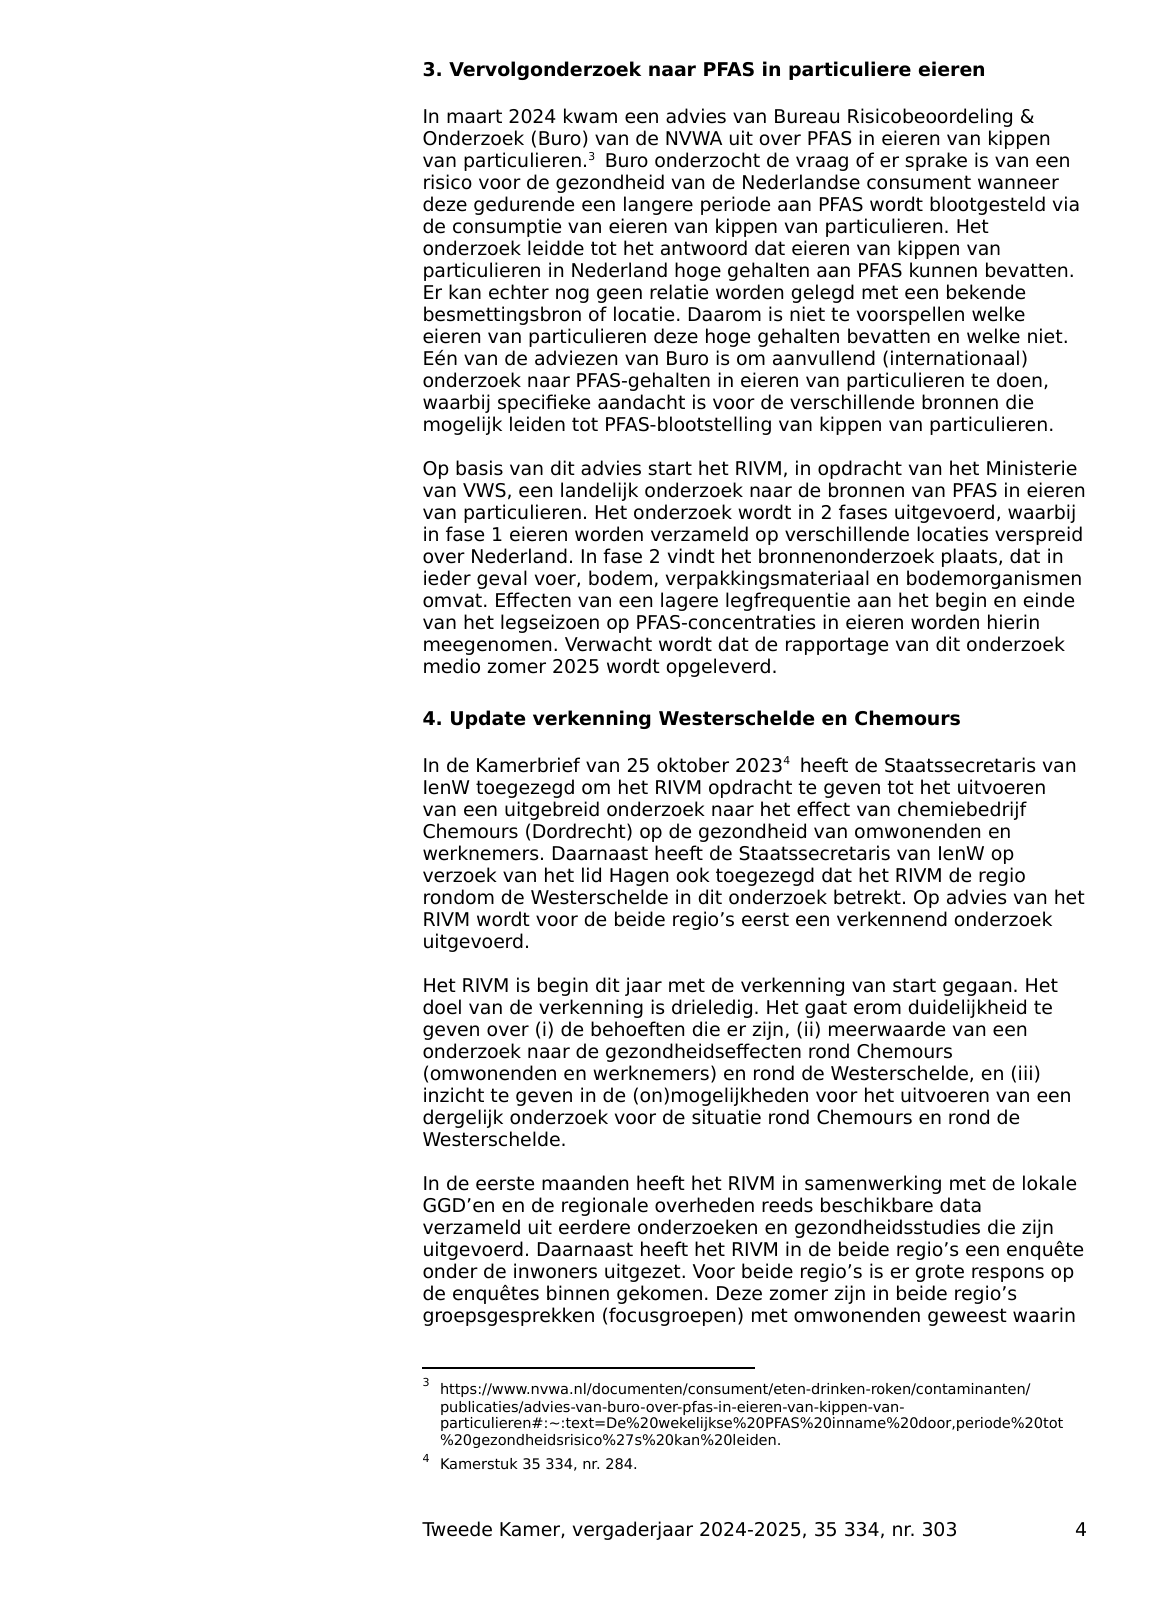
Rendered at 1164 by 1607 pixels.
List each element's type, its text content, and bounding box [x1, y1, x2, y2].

text Het RIVM is begin dit jaar met de verkenning van start gegaan. Het doel van de verkenning is drieledig. Het gaat erom duidelijkheid te geven over (i) de behoeften die er zijn, (ii) meerwaarde van een onderzoek naar de gezondheidseffecten rond Chemours (omwonenden en werknemers) en rond de Westerschelde, en (iii) inzicht te geven in de (on)mogelijkheden voor het uitvoeren van een dergelijk onderzoek voor de situatie rond Chemours en rond de Westerschelde. [422, 975, 1087, 1151]
text Op basis van dit advies start het RIVM, in opdracht van het Ministerie van VWS, een landelijk onderzoek naar de bronnen van PFAS in eieren van particulieren. Het onderzoek wordt in 2 fases uitgevoerd, waarbij in fase 1 eieren worden verzameld op verschillende locaties verspreid over Nederland. In fase 2 vindt het bronnenonderzoek plaats, dat in ieder geval voer, bodem, verpakkingsmateriaal en bodemorganismen omvat. Effecten van een lagere legfrequentie aan het begin en einde van het legseizoen op PFAS-concentraties in eieren worden hierin meegenomen. Verwacht wordt dat de rapportage van dit onderzoek medio zomer 2025 wordt opgeleverd. [422, 458, 1087, 678]
text https://www.nvwa.nl/documenten/consument/eten-drinken-roken/contaminanten/publicaties/advies-van-buro-over-pfas-in-eieren-van-kippen-van-particulieren#:~:text=De%20wekelijkse%20PFAS%20inname%20door,periode%20tot%20gezondheidsrisico%27s%20kan%20leiden. [422, 1377, 1087, 1449]
subtitle 3. Vervolgonderzoek naar PFAS in particuliere eieren [422, 59, 1087, 81]
subtitle 4. Update verkenning Westerschelde en Chemours [422, 708, 1087, 730]
text In de Kamerbrief van 25 oktober 2023 heeft de Staatssecretaris van IenW toegezegd om het RIVM opdracht te geven tot het uitvoeren van een uitgebreid onderzoek naar het effect van chemiebedrijf Chemours (Dordrecht) op de gezondheid van omwonenden en werknemers. Daarnaast heeft de Staatssecretaris van IenW op verzoek van het lid Hagen ook toegezegd dat het RIVM de regio rondom de Westerschelde in dit onderzoek betrekt. Op advies van het RIVM wordt voor de beide regio’s eerst een verkennend onderzoek uitgevoerd. [422, 755, 1087, 952]
text In de eerste maanden heeft het RIVM in samenwerking met de lokale GGD’en en de regionale overheden reeds beschikbare data verzameld uit eerdere onderzoeken en gezondheidsstudies die zijn uitgevoerd. Daarnaast heeft het RIVM in de beide regio’s een enquête onder de inwoners uitgezet. Voor beide regio’s is er grote respons op de enquêtes binnen gekomen. Deze zomer zijn in beide regio’s groepsgesprekken (focusgroepen) met omwonenden geweest waarin [422, 1173, 1087, 1327]
text Kamerstuk 35 334, nr. 284. [422, 1452, 1087, 1474]
text In maart 2024 kwam een advies van Bureau Risicobeoordeling & Onderzoek (Buro) van de NVWA uit over PFAS in eieren van kippen van particulieren. Buro onderzocht de vraag of er sprake is van een risico voor de gezondheid van de Nederlandse consument wanneer deze gedurende een langere periode aan PFAS wordt blootgesteld via de consumptie van eieren van kippen van particulieren. Het onderzoek leidde tot het antwoord dat eieren van kippen van particulieren in Nederland hoge gehalten aan PFAS kunnen bevatten. Er kan echter nog geen relatie worden gelegd met een bekende besmettingsbron of locatie. Daarom is niet te voorspellen welke eieren van particulieren deze hoge gehalten bevatten en welke niet. Eén van de adviezen van Buro is om aanvullend (internationaal) onderzoek naar PFAS-gehalten in eieren van particulieren te doen, waarbij specifieke aandacht is voor de verschillende bronnen die mogelijk leiden tot PFAS-blootstelling van kippen van particulieren. [422, 106, 1087, 436]
